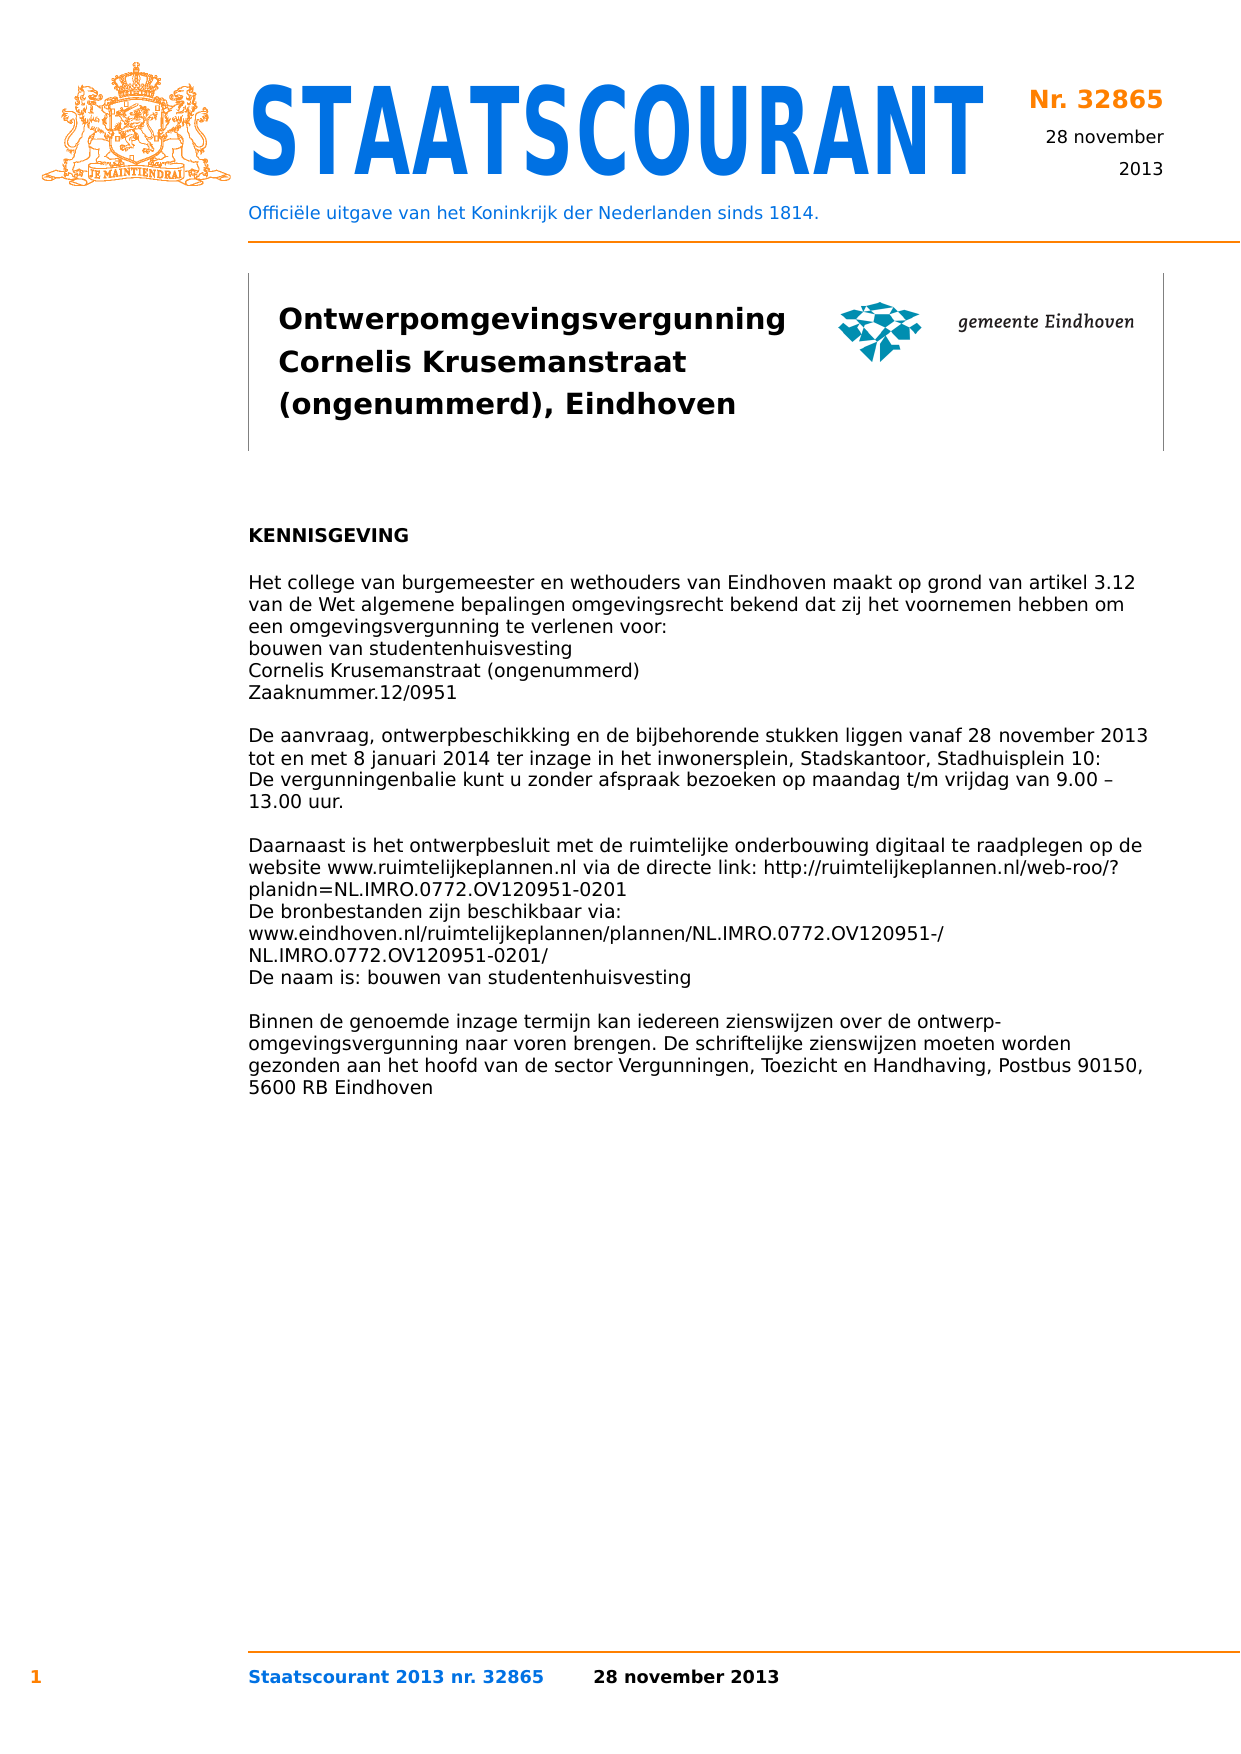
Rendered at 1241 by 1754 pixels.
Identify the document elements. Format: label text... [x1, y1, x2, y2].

text bouwen van studentenhuisvesting [248, 638, 1163, 659]
text De bronbestanden zijn beschikbaar via: www.eindhoven.nl/ruimtelijkeplannen/plannen/NL.IMRO.0772.OV120951-/NL.IMRO.0772.OV120951-0201/ [248, 901, 1163, 967]
text Daarnaast is het ontwerpbesluit met de ruimtelijke onderbouwing digitaal te raadplegen op de website www.ruimtelijkeplannen.nl via de directe link: http://ruimtelijkeplannen.nl/web-roo/?planidn=NL.IMRO.0772.OV120951-0201 [248, 835, 1163, 901]
text De aanvraag, ontwerpbeschikking en de bijbehorende stukken liggen vanaf 28 november 2013 tot en met 8 januari 2014 ter inzage in het inwonersplein, Stadskantoor, Stadhuisplein 10: [248, 725, 1163, 769]
table_cell 2013 [998, 153, 1240, 203]
subtitle KENNISGEVING [248, 525, 1163, 547]
text Binnen de genoemde inzage termijn kan iedereen zienswijzen over de ontwerp-omgevingsvergunning naar voren brengen. De schriftelijke zienswijzen moeten worden gezonden aan het hoofd van de sector Vergunningen, Toezicht en Handhaving, Postbus 90150, 5600 RB Eindhoven [248, 1011, 1163, 1099]
subtitle Ontwerpomgevingsvergunning Cornelis Krusemanstraat (ongenummerd), Eindhoven [249, 273, 1163, 451]
text Zaaknummer.12/0951 [248, 682, 1163, 703]
table_header STAATSCOURANT [248, 62, 998, 203]
text De naam is: bouwen van studentenhuisvesting [248, 967, 1163, 989]
picture [873, 340, 881, 362]
table_cell 28 november [998, 121, 1240, 153]
table_cell Officiële uitgave van het Koninkrijk der Nederlanden sinds 1814. [248, 203, 1240, 241]
table_header [25, 62, 248, 241]
text Het college van burgemeester en wethouders van Eindhoven maakt op grond van artikel 3.12 van de Wet algemene bepalingen omgevingsrecht bekend dat zij het voornemen hebben om een omgevingsvergunning te verlenen voor: [248, 572, 1163, 638]
text Cornelis Krusemanstraat (ongenummerd) [248, 659, 1163, 682]
text De vergunningenbalie kunt u zonder afspraak bezoeken op maandag t/m vrijdag van 9.00 – 13.00 uur. [248, 769, 1163, 813]
picture [41, 62, 231, 186]
picture [838, 302, 877, 326]
picture [887, 313, 904, 330]
picture [838, 302, 1134, 362]
table_header Nr. 32865 [998, 62, 1240, 121]
